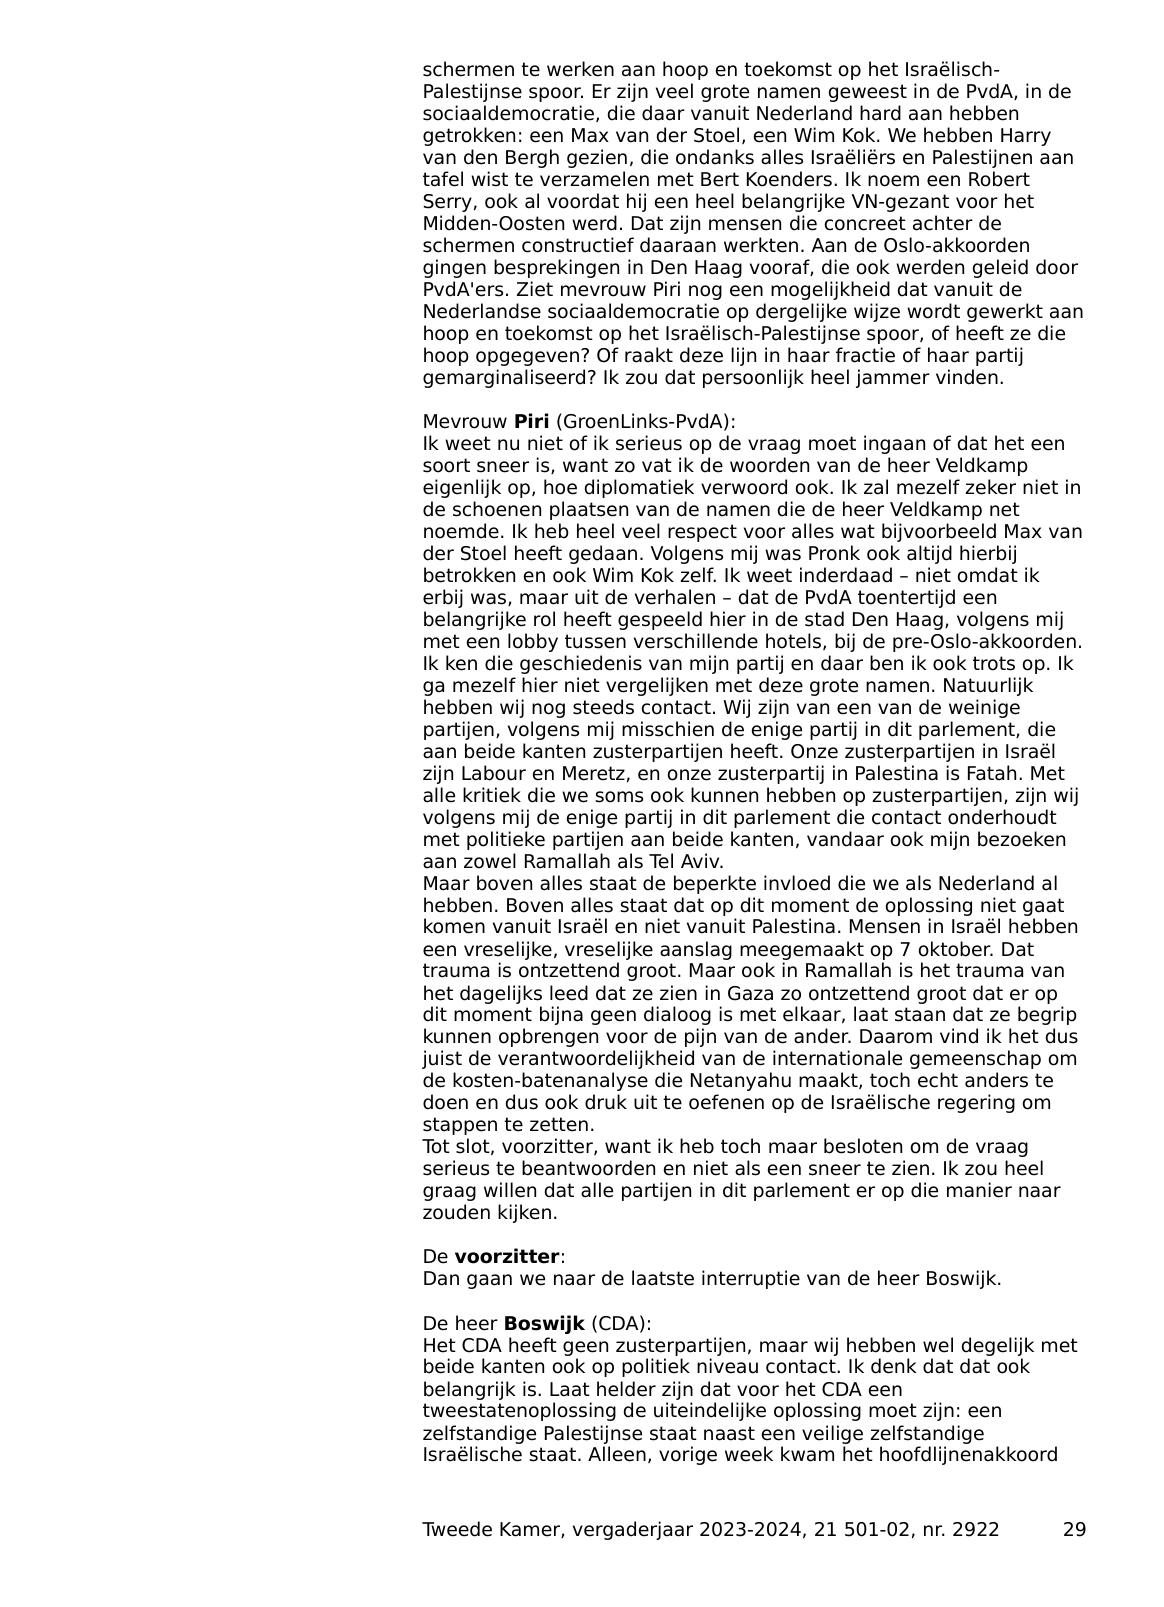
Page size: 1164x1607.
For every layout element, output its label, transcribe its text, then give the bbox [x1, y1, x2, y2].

text Het CDA heeft geen zusterpartijen, maar wij hebben wel degelijk met beide kanten ook op politiek niveau contact. Ik denk dat dat ook belangrijk is. Laat helder zijn dat voor het CDA een tweestatenoplossing de uiteindelijke oplossing moet zijn: een zelfstandige Palestijnse staat naast een veilige zelfstandige Israëlische staat. Alleen, vorige week kwam het hoofdlijnenakkoord [422, 1334, 1087, 1466]
text Ik weet nu niet of ik serieus op de vraag moet ingaan of dat het een soort sneer is, want zo vat ik de woorden van de heer Veldkamp eigenlijk op, hoe diplomatiek verwoord ook. Ik zal mezelf zeker niet in de schoenen plaatsen van de namen die de heer Veldkamp net noemde. Ik heb heel veel respect voor alles wat bijvoorbeeld Max van der Stoel heeft gedaan. Volgens mij was Pronk ook altijd hierbij betrokken en ook Wim Kok zelf. Ik weet inderdaad – niet omdat ik erbij was, maar uit de verhalen – dat de PvdA toentertijd een belangrijke rol heeft gespeeld hier in de stad Den Haag, volgens mij met een lobby tussen verschillende hotels, bij de pre-Oslo-akkoorden. Ik ken die geschiedenis van mijn partij en daar ben ik ook trots op. Ik ga mezelf hier niet vergelijken met deze grote namen. Natuurlijk hebben wij nog steeds contact. Wij zijn van een van de weinige partijen, volgens mij misschien de enige partij in dit parlement, die aan beide kanten zusterpartijen heeft. Onze zusterpartijen in Israël zijn Labour en Meretz, en onze zusterpartij in Palestina is Fatah. Met alle kritiek die we soms ook kunnen hebben op zusterpartijen, zijn wij volgens mij de enige partij in dit parlement die contact onderhoudt met politieke partijen aan beide kanten, vandaar ook mijn bezoeken aan zowel Ramallah als Tel Aviv. [422, 433, 1087, 872]
text Mevrouw Piri (GroenLinks-PvdA): [422, 411, 1087, 433]
text Maar boven alles staat de beperkte invloed die we als Nederland al hebben. Boven alles staat dat op dit moment de oplossing niet gaat komen vanuit Israël en niet vanuit Palestina. Mensen in Israël hebben een vreselijke, vreselijke aanslag meegemaakt op 7 oktober. Dat trauma is ontzettend groot. Maar ook in Ramallah is het trauma van het dagelijks leed dat ze zien in Gaza zo ontzettend groot dat er op dit moment bijna geen dialoog is met elkaar, laat staan dat ze begrip kunnen opbrengen voor de pijn van de ander. Daarom vind ik het dus juist de verantwoordelijkheid van de internationale gemeenschap om de kosten-batenanalyse die Netanyahu maakt, toch echt anders te doen en dus ook druk uit te oefenen op de Israëlische regering om stappen te zetten. [422, 872, 1087, 1136]
text schermen te werken aan hoop en toekomst op het Israëlisch-Palestijnse spoor. Er zijn veel grote namen geweest in de PvdA, in de sociaaldemocratie, die daar vanuit Nederland hard aan hebben getrokken: een Max van der Stoel, een Wim Kok. We hebben Harry van den Bergh gezien, die ondanks alles Israëliërs en Palestijnen aan tafel wist te verzamelen met Bert Koenders. Ik noem een Robert Serry, ook al voordat hij een heel belangrijke VN-gezant voor het Midden-Oosten werd. Dat zijn mensen die concreet achter de schermen constructief daaraan werkten. Aan de Oslo-akkoorden gingen besprekingen in Den Haag vooraf, die ook werden geleid door PvdA'ers. Ziet mevrouw Piri nog een mogelijkheid dat vanuit de Nederlandse sociaaldemocratie op dergelijke wijze wordt gewerkt aan hoop en toekomst op het Israëlisch-Palestijnse spoor, of heeft ze die hoop opgegeven? Of raakt deze lijn in haar fractie of haar partij gemarginaliseerd? Ik zou dat persoonlijk heel jammer vinden. [422, 59, 1087, 389]
text Dan gaan we naar de laatste interruptie van de heer Boswijk. [422, 1268, 1087, 1290]
text Tot slot, voorzitter, want ik heb toch maar besloten om de vraag serieus te beantwoorden en niet als een sneer te zien. Ik zou heel graag willen dat alle partijen in dit parlement er op die manier naar zouden kijken. [422, 1136, 1087, 1224]
text De heer Boswijk (CDA): [422, 1312, 1087, 1334]
text De voorzitter: [422, 1246, 1087, 1268]
